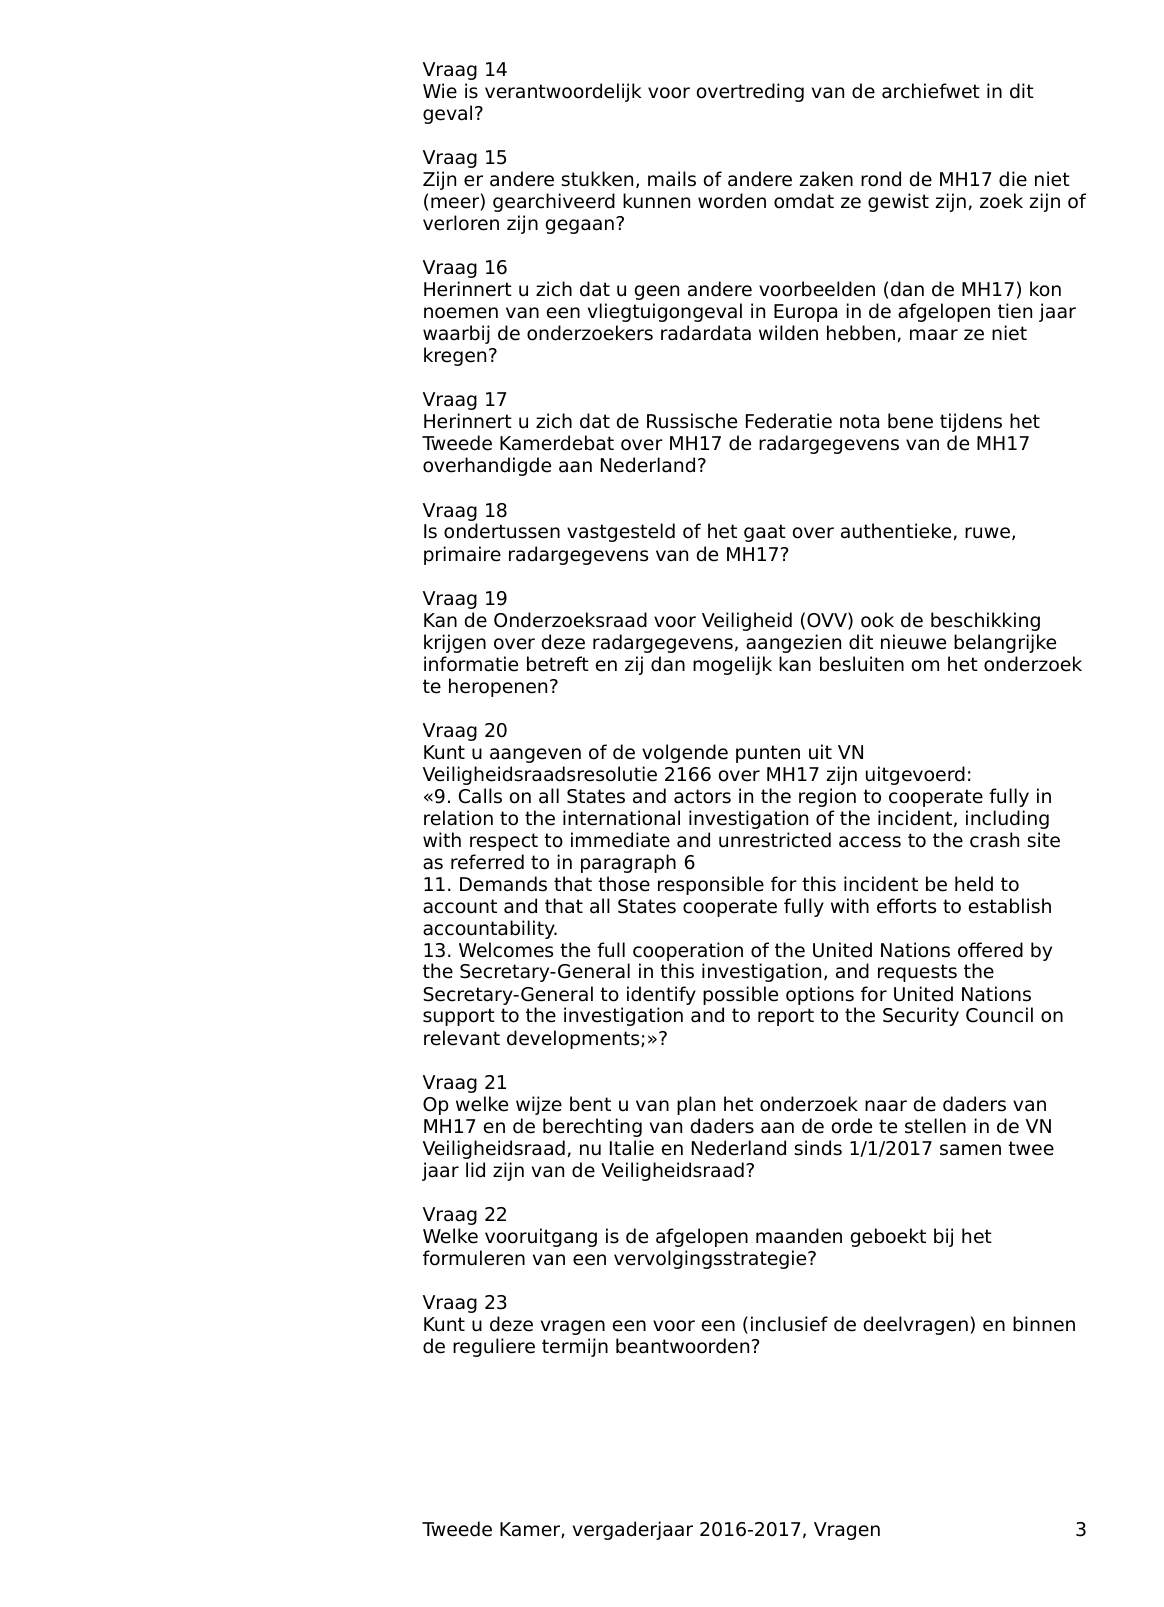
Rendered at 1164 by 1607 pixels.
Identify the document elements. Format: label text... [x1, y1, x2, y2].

text Vraag 19 [422, 588, 1087, 609]
text Kan de Onderzoeksraad voor Veiligheid (OVV) ook de beschikking krijgen over deze radargegevens, aangezien dit nieuwe belangrijke informatie betreft en zij dan mogelijk kan besluiten om het onderzoek te heropenen? [422, 609, 1087, 697]
text 11. Demands that those responsible for this incident be held to account and that all States cooperate fully with efforts to establish accountability. [422, 873, 1087, 939]
text «9. Calls on all States and actors in the region to cooperate fully in relation to the international investigation of the incident, including with respect to immediate and unrestricted access to the crash site as referred to in paragraph 6 [422, 786, 1087, 873]
text Vraag 18 [422, 499, 1087, 521]
text Kunt u deze vragen een voor een (inclusief de deelvragen) en binnen de reguliere termijn beantwoorden? [422, 1314, 1087, 1358]
text Vraag 21 [422, 1072, 1087, 1093]
text Vraag 15 [422, 147, 1087, 169]
text Vraag 20 [422, 720, 1087, 742]
text Vraag 17 [422, 389, 1087, 411]
text 13. Welcomes the full cooperation of the United Nations offered by the Secretary-General in this investigation, and requests the Secretary-General to identify possible options for United Nations support to the investigation and to report to the Security Council on relevant developments;»? [422, 939, 1087, 1049]
text Herinnert u zich dat de Russische Federatie nota bene tijdens het Tweede Kamerdebat over MH17 de radargegevens van de MH17 overhandigde aan Nederland? [422, 411, 1087, 477]
text Wie is verantwoordelijk voor overtreding van de archiefwet in dit geval? [422, 81, 1087, 125]
text Welke vooruitgang is de afgelopen maanden geboekt bij het formuleren van een vervolgingsstrategie? [422, 1226, 1087, 1269]
text Vraag 23 [422, 1292, 1087, 1314]
text Vraag 14 [422, 59, 1087, 81]
text Zijn er andere stukken, mails of andere zaken rond de MH17 die niet (meer) gearchiveerd kunnen worden omdat ze gewist zijn, zoek zijn of verloren zijn gegaan? [422, 169, 1087, 235]
text Vraag 22 [422, 1204, 1087, 1226]
text Op welke wijze bent u van plan het onderzoek naar de daders van MH17 en de berechting van daders aan de orde te stellen in de VN Veiligheidsraad, nu Italie en Nederland sinds 1/1/2017 samen twee jaar lid zijn van de Veiligheidsraad? [422, 1093, 1087, 1181]
text Is ondertussen vastgesteld of het gaat over authentieke, ruwe, primaire radargegevens van de MH17? [422, 521, 1087, 565]
text Herinnert u zich dat u geen andere voorbeelden (dan de MH17) kon noemen van een vliegtuigongeval in Europa in de afgelopen tien jaar waarbij de onderzoekers radardata wilden hebben, maar ze niet kregen? [422, 279, 1087, 367]
text Vraag 16 [422, 257, 1087, 279]
text Kunt u aangeven of de volgende punten uit VN Veiligheidsraadsresolutie 2166 over MH17 zijn uitgevoerd: [422, 742, 1087, 786]
